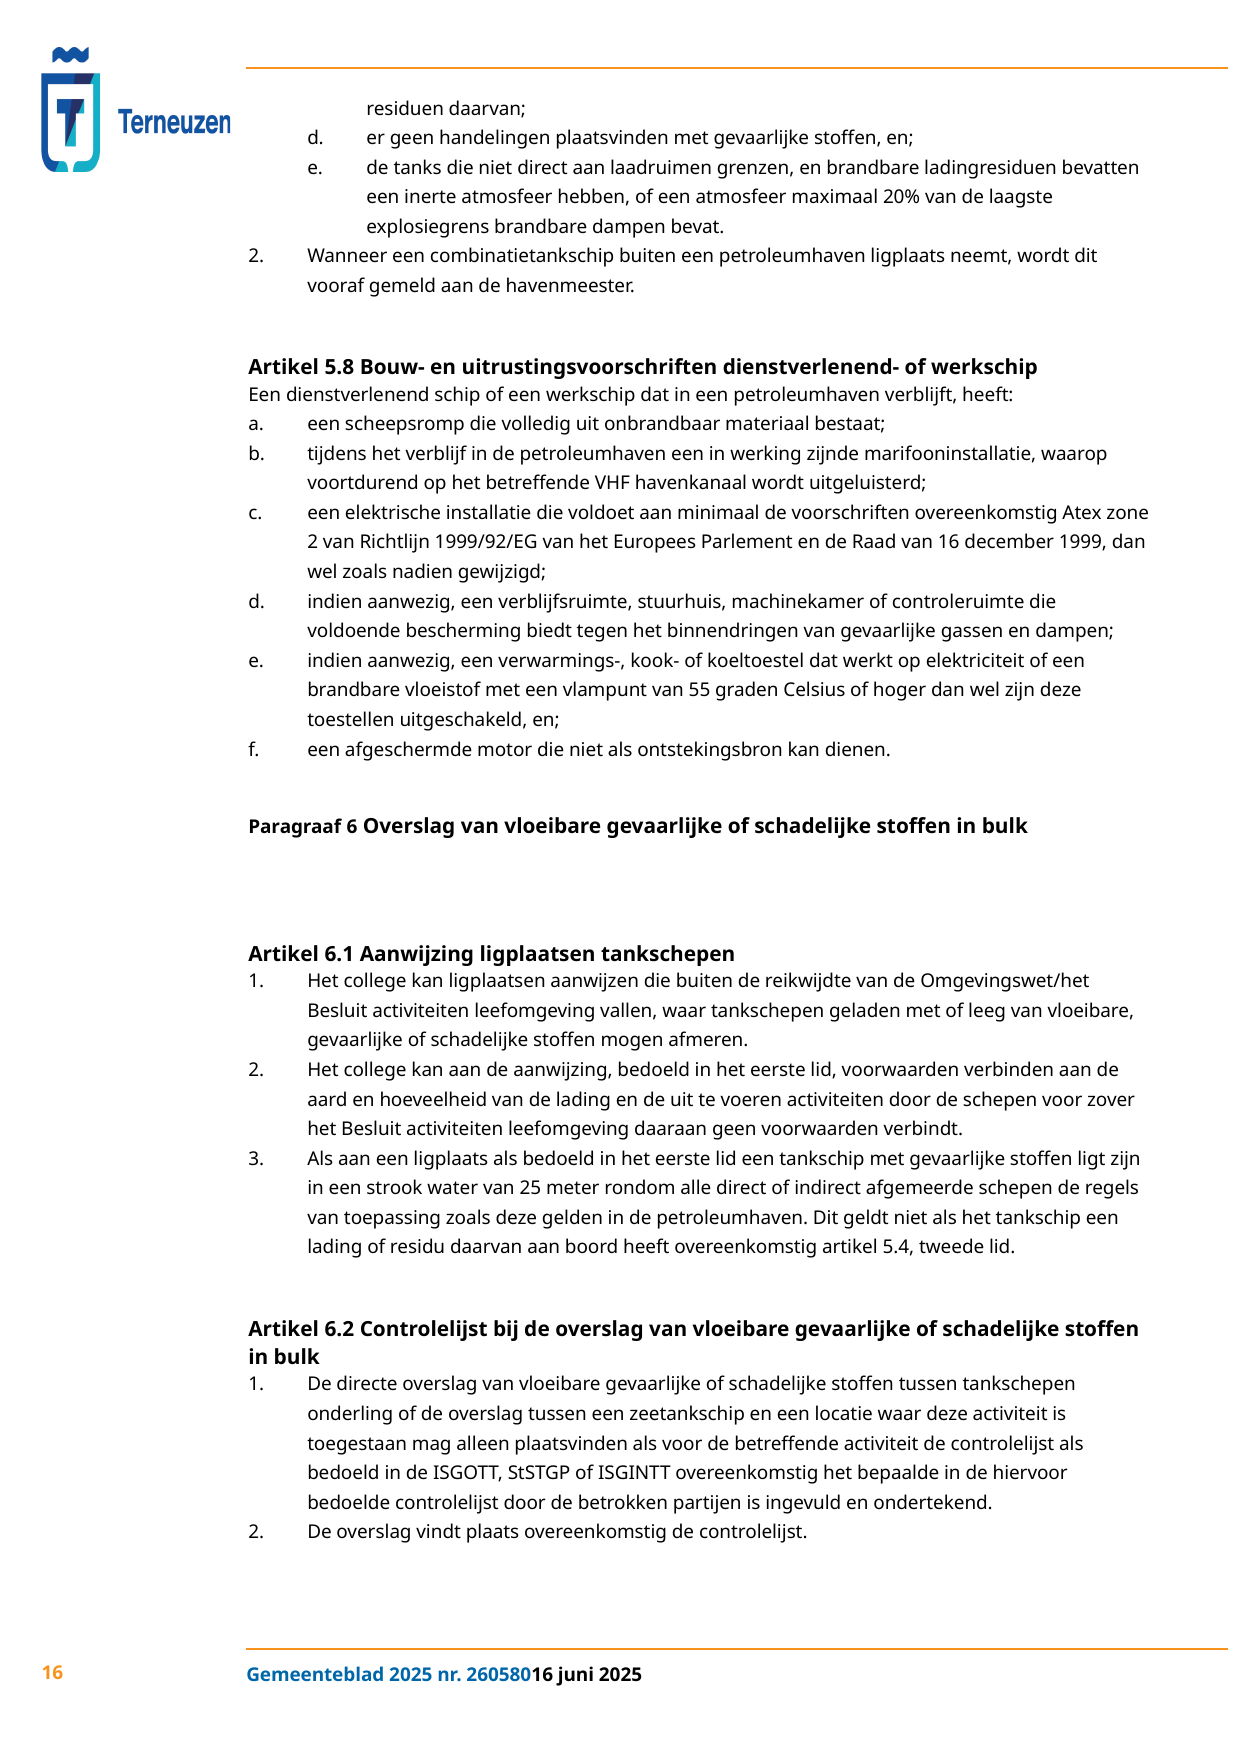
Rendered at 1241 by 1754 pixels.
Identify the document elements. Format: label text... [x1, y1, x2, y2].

text Artikel 5.8 Bouw- en uitrustingsvoorschriften dienstverlenend- of werkschip [248, 352, 1152, 381]
list De directe overslag van vloeibare gevaarlijke of schadelijke stoffen tussen tankschepen onderling of de overslag tussen een zeetankschip en een locatie waar deze activiteit is toegestaan mag alleen plaatsvinden als voor de betreffende activiteit de controlelijst als bedoeld in de ISGOTT, StSTGP of ISGINTT overeenkomstig het bepaalde in de hiervoor bedoelde controlelijst door de betrokken partijen is ingevuld en ondertekend. [248, 1371, 1152, 1515]
text Paragraaf 6 Overslag van vloeibare gevaarlijke of schadelijke stoffen in bulk [248, 811, 1152, 839]
list Het college kan aan de aanwijzing, bedoeld in het eerste lid, voorwaarden verbinden aan de aard en hoeveelheid van de lading en de uit te voeren activiteiten door de schepen voor zover het Besluit activiteiten leefomgeving daaraan geen voorwaarden verbindt. [248, 1056, 1152, 1141]
text Artikel 6.1 Aanwijzing ligplaatsen tankschepen [248, 939, 1152, 967]
list De overslag vindt plaats overeenkomstig de controlelijst. [248, 1518, 1152, 1544]
list indien aanwezig, een verblijfsruimte, stuurhuis, machinekamer of controleruimte die voldoende bescherming biedt tegen het binnendringen van gevaarlijke gassen en dampen; [248, 588, 1152, 643]
picture [41, 47, 231, 172]
list Wanneer een combinatietankschip buiten een petroleumhaven ligplaats neemt, wordt dit vooraf gemeld aan de havenmeester. [248, 243, 1152, 298]
list de tanks die niet direct aan laadruimen grenzen, en brandbare ladingresiduen bevatten een inerte atmosfeer hebben, of een atmosfeer maximaal 20% van de laagste explosiegrens brandbare dampen bevat. [307, 154, 1152, 239]
list tijdens het verblijf in de petroleumhaven een in werking zijnde marifooninstallatie, waarop voortdurend op het betreffende VHF havenkanaal wordt uitgeluisterd; [248, 440, 1152, 495]
text Artikel 6.2 Controlelijst bij de overslag van vloeibare gevaarlijke of schadelijke stoffen in bulk [248, 1314, 1152, 1371]
list er geen handelingen plaatsvinden met gevaarlijke stoffen, en; [307, 124, 1152, 150]
list indien aanwezig, een verwarmings-, kook- of koeltoestel dat werkt op elektriciteit of een brandbare vloeistof met een vlampunt van 55 graden Celsius of hoger dan wel zijn deze toestellen uitgeschakeld, en; [248, 647, 1152, 732]
list een afgeschermde motor die niet als ontstekingsbron kan dienen. [248, 736, 1152, 761]
list een elektrische installatie die voldoet aan minimaal de voorschriften overeenkomstig Atex zone 2 van Richtlĳn 1999/92/EG van het Europees Parlement en de Raad van 16 december 1999, dan wel zoals nadien gewijzigd; [248, 499, 1152, 584]
list Als aan een ligplaats als bedoeld in het eerste lid een tankschip met gevaarlijke stoffen ligt zijn in een strook water van 25 meter rondom alle direct of indirect afgemeerde schepen de regels van toepassing zoals deze gelden in de petroleumhaven. Dit geldt niet als het tankschip een lading of residu daarvan aan boord heeft overeenkomstig artikel 5.4, tweede lid. [248, 1145, 1152, 1259]
list een scheepsromp die volledig uit onbrandbaar materiaal bestaat; [248, 410, 1152, 436]
list residuen daarvan; [307, 95, 1152, 121]
list Het college kan ligplaatsen aanwijzen die buiten de reikwijdte van de Omgevingswet/het Besluit activiteiten leefomgeving vallen, waar tankschepen geladen met of leeg van vloeibare, gevaarlijke of schadelijke stoffen mogen afmeren. [248, 967, 1152, 1052]
text Een dienstverlenend schip of een werkschip dat in een petroleumhaven verblijft, heeft: [248, 381, 1152, 406]
